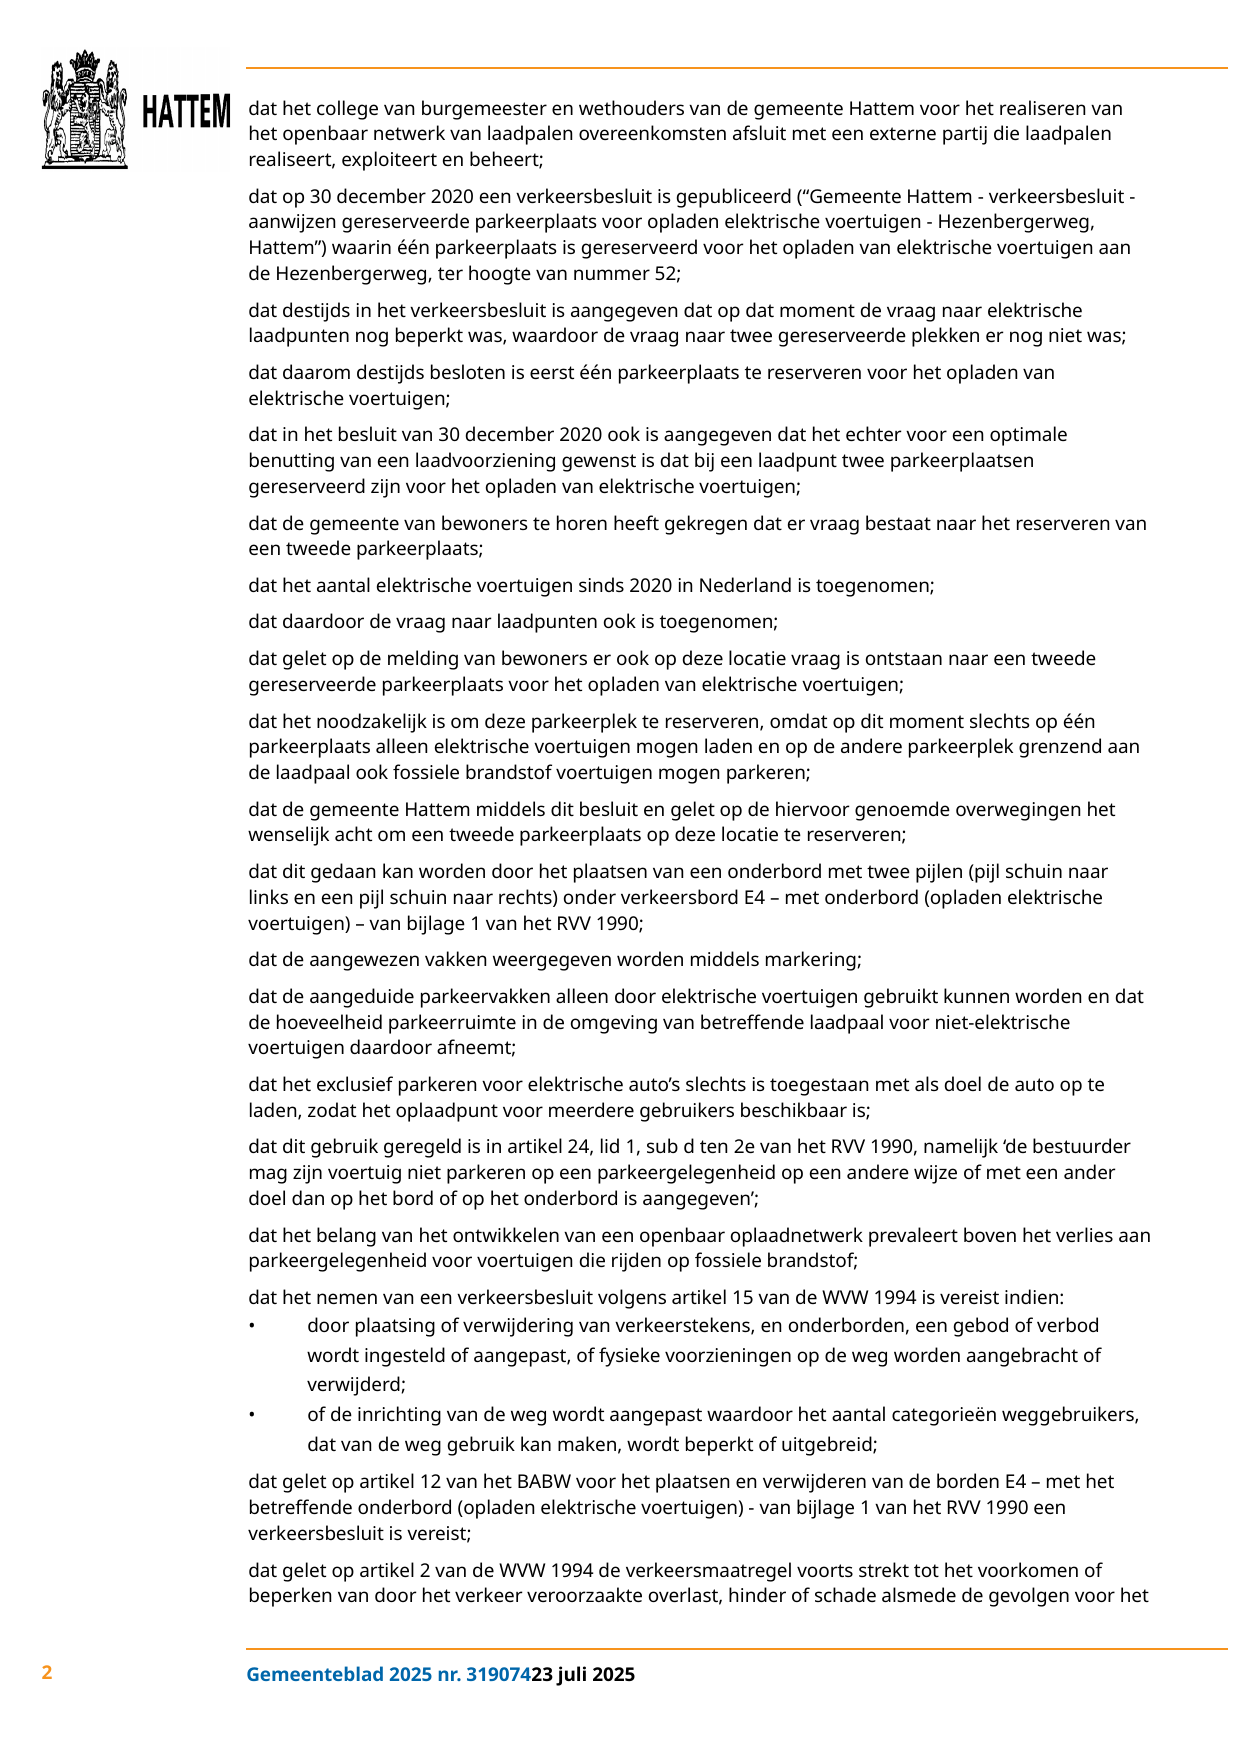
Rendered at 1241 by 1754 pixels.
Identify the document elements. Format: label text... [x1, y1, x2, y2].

text dat het belang van het ontwikkelen van een openbaar oplaadnetwerk prevaleert boven het verlies aan parkeergelegenheid voor voertuigen die rijden op fossiele brandstof; [248, 1222, 1152, 1273]
list door plaatsing of verwijdering van verkeerstekens, en onderborden, een gebod of verbod wordt ingesteld of aangepast, of fysieke voorzieningen op de weg worden aangebracht of verwijderd; [248, 1312, 1152, 1397]
text dat dit gebruik geregeld is in artikel 24, lid 1, sub d ten 2e van het RVV 1990, namelijk ‘de bestuurder mag zijn voertuig niet parkeren op een parkeergelegenheid op een andere wijze of met een ander doel dan op het bord of op het onderbord is aangegeven’; [248, 1134, 1152, 1211]
text dat de aangeduide parkeervakken alleen door elektrische voertuigen gebruikt kunnen worden en dat de hoeveelheid parkeerruimte in de omgeving van betreffende laadpaal voor niet-elektrische voertuigen daardoor afneemt; [248, 983, 1152, 1060]
text dat het aantal elektrische voertuigen sinds 2020 in Nederland is toegenomen; [248, 572, 1152, 598]
text dat de gemeente Hattem middels dit besluit en gelet op de hiervoor genoemde overwegingen het wenselijk acht om een tweede parkeerplaats op deze locatie te reserveren; [248, 796, 1152, 847]
text dat het exclusief parkeren voor elektrische auto’s slechts is toegestaan met als doel de auto op te laden, zodat het oplaadpunt voor meerdere gebruikers beschikbaar is; [248, 1071, 1152, 1123]
text dat de aangewezen vakken weergegeven worden middels markering; [248, 946, 1152, 972]
text dat gelet op de melding van bewoners er ook op deze locatie vraag is ontstaan naar een tweede gereserveerde parkeerplaats voor het opladen van elektrische voertuigen; [248, 645, 1152, 697]
picture [41, 47, 231, 172]
text dat daardoor de vraag naar laadpunten ook is toegenomen; [248, 609, 1152, 634]
text dat gelet op artikel 12 van het BABW voor het plaatsen en verwijderen van de borden E4 – met het betreffende onderbord (opladen elektrische voertuigen) - van bijlage 1 van het RVV 1990 een verkeersbesluit is vereist; [248, 1469, 1152, 1546]
list of de inrichting van de weg wordt aangepast waardoor het aantal categorieën weggebruikers, dat van de weg gebruik kan maken, wordt beperkt of uitgebreid; [248, 1401, 1152, 1457]
text dat op 30 december 2020 een verkeersbesluit is gepubliceerd (“Gemeente Hattem - verkeersbesluit - aanwijzen gereserveerde parkeerplaats voor opladen elektrische voertuigen - Hezenbergerweg, Hattem”) waarin één parkeerplaats is gereserveerd voor het opladen van elektrische voertuigen aan de Hezenbergerweg, ter hoogte van nummer 52; [248, 183, 1152, 286]
text dat destijds in het verkeersbesluit is aangegeven dat op dat moment de vraag naar elektrische laadpunten nog beperkt was, waardoor de vraag naar twee gereserveerde plekken er nog niet was; [248, 297, 1152, 348]
text dat dit gedaan kan worden door het plaatsen van een onderbord met twee pijlen (pijl schuin naar links en een pijl schuin naar rechts) onder verkeersbord E4 – met onderbord (opladen elektrische voertuigen) – van bijlage 1 van het RVV 1990; [248, 858, 1152, 936]
text dat in het besluit van 30 december 2020 ook is aangegeven dat het echter voor een optimale benutting van een laadvoorziening gewenst is dat bij een laadpunt twee parkeerplaatsen gereserveerd zijn voor het opladen van elektrische voertuigen; [248, 422, 1152, 499]
text dat het noodzakelijk is om deze parkeerplek te reserveren, omdat op dit moment slechts op één parkeerplaats alleen elektrische voertuigen mogen laden en op de andere parkeerplek grenzend aan de laadpaal ook fossiele brandstof voertuigen mogen parkeren; [248, 708, 1152, 785]
text dat de gemeente van bewoners te horen heeft gekregen dat er vraag bestaat naar het reserveren van een tweede parkeerplaats; [248, 510, 1152, 561]
text dat daarom destijds besloten is eerst één parkeerplaats te reserveren voor het opladen van elektrische voertuigen; [248, 359, 1152, 411]
text dat het college van burgemeester en wethouders van de gemeente Hattem voor het realiseren van het openbaar netwerk van laadpalen overeenkomsten afsluit met een externe partij die laadpalen realiseert, exploiteert en beheert; [248, 95, 1152, 172]
text dat gelet op artikel 2 van de WVW 1994 de verkeersmaatregel voorts strekt tot het voorkomen of beperken van door het verkeer veroorzaakte overlast, hinder of schade alsmede de gevolgen voor het [248, 1557, 1152, 1608]
text dat het nemen van een verkeersbesluit volgens artikel 15 van de WVW 1994 is vereist indien: [248, 1284, 1152, 1310]
